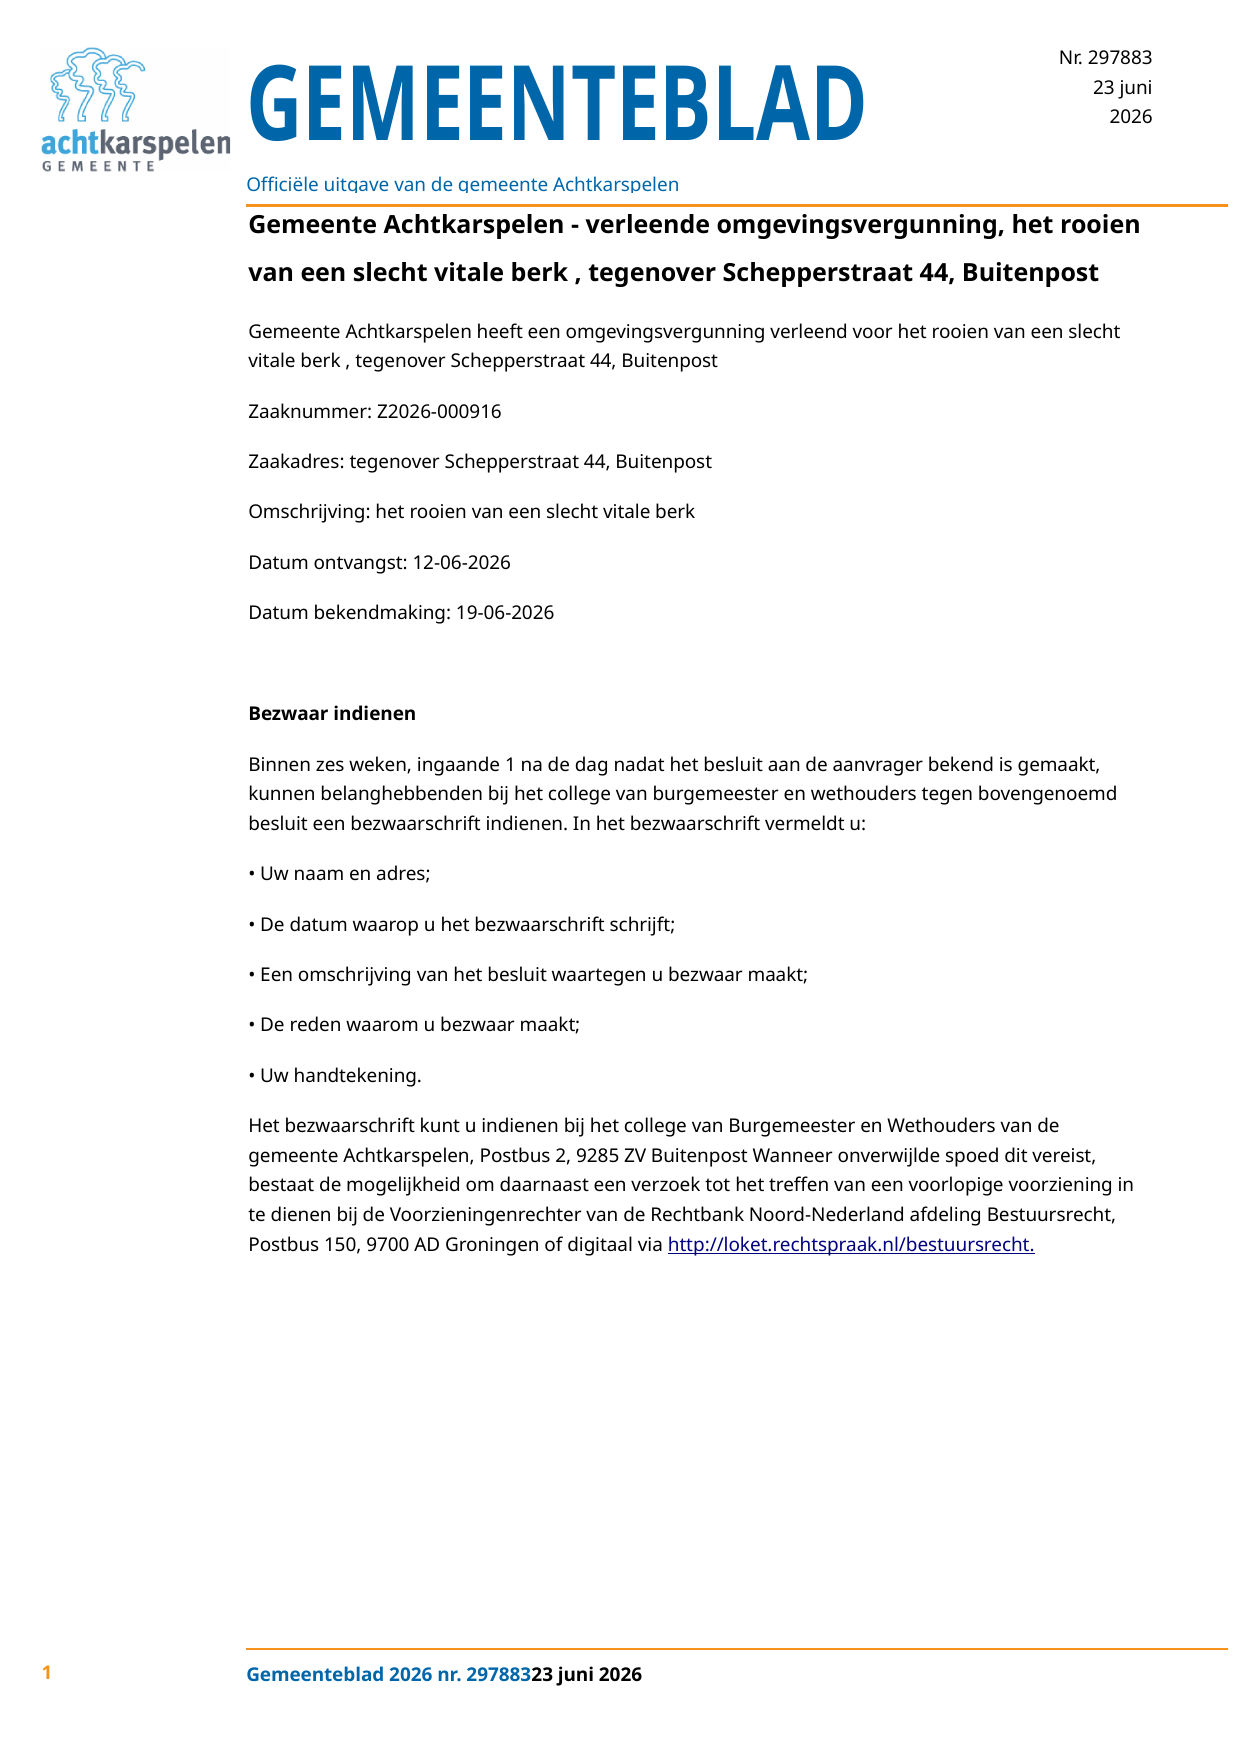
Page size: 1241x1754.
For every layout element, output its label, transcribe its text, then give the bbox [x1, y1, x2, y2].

text Gemeente Achtkarspelen - verleende omgevingsvergunning, het rooien van een slecht vitale berk , tegenover Schepperstraat 44, Buitenpost [248, 207, 1152, 288]
text Gemeente Achtkarspelen heeft een omgevingsvergunning verleend voor het rooien van een slecht vitale berk , tegenover Schepperstraat 44, Buitenpost [248, 318, 1152, 373]
text • Uw handtekening. [248, 1062, 1152, 1088]
text Het bezwaarschrift kunt u indienen bij het college van Burgemeester en Wethouders van de gemeente Achtkarspelen, Postbus 2, 9285 ZV Buitenpost Wanneer onverwijlde spoed dit vereist, bestaat de mogelijkheid om daarnaast een verzoek tot het treffen van een voorlopige voorziening in te dienen bij de Voorzieningenrechter van de Rechtbank Noord-Nederland afdeling Bestuursrecht, Postbus 150, 9700 AD Groningen of digitaal via http://loket.rechtspraak.nl/bestuursrecht. [248, 1112, 1152, 1257]
text • Een omschrijving van het besluit waartegen u bezwaar maakt; [248, 961, 1152, 987]
text • De reden waarom u bezwaar maakt; [248, 1012, 1152, 1037]
text Datum bekendmaking: 19-06-2026 [248, 599, 1152, 625]
text • Uw naam en adres; [248, 860, 1152, 886]
picture [41, 47, 231, 172]
text Omschrijving: het rooien van een slecht vitale berk [248, 499, 1152, 524]
text Bezwaar indienen [248, 700, 1152, 726]
text Binnen zes weken, ingaande 1 na de dag nadat het besluit aan de aanvrager bekend is gemaakt, kunnen belanghebbenden bij het college van burgemeester en wethouders tegen bovengenoemd besluit een bezwaarschrift indienen. In het bezwaarschrift vermeldt u: [248, 751, 1152, 836]
text Datum ontvangst: 12-06-2026 [248, 549, 1152, 575]
text Zaaknummer: Z2026-000916 [248, 398, 1152, 424]
text Zaakadres: tegenover Schepperstraat 44, Buitenpost [248, 448, 1152, 474]
text • De datum waarop u het bezwaarschrift schrijft; [248, 911, 1152, 937]
